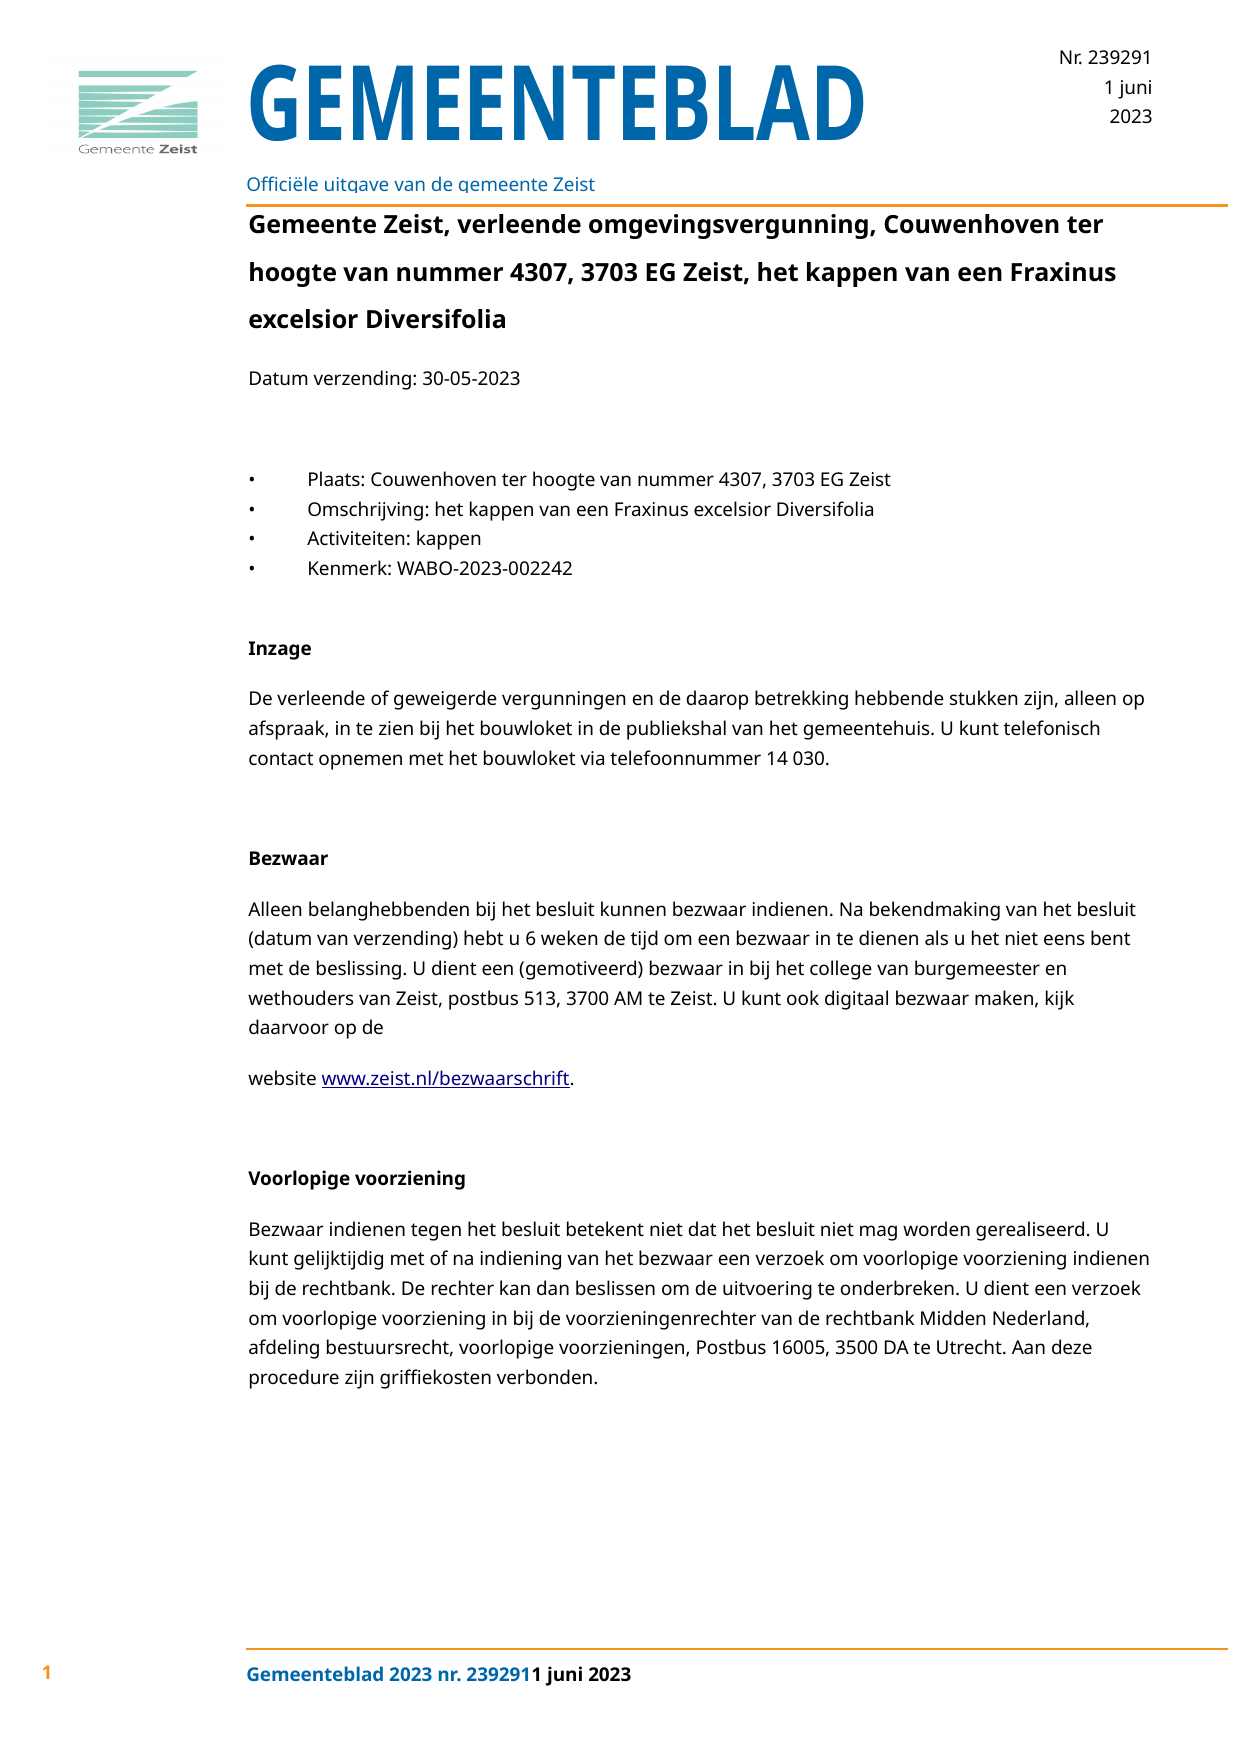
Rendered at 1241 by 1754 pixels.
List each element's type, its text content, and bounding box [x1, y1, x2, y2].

list Omschrijving: het kappen van een Fraxinus excelsior Diversifolia [248, 496, 1152, 522]
list Activiteiten: kappen [248, 526, 1152, 551]
list Plaats: Couwenhoven ter hoogte van nummer 4307, 3703 EG Zeist [248, 466, 1152, 492]
text De verleende of geweigerde vergunningen en de daarop betrekking hebbende stukken zijn, alleen op afspraak, in te zien bij het bouwloket in de publiekshal van het gemeentehuis. U kunt telefonisch contact opnemen met het bouwloket via telefoonnummer 14 030. [248, 686, 1152, 770]
picture [41, 47, 231, 172]
text Voorlopige voorziening [248, 1166, 1152, 1191]
text Gemeente Zeist, verleende omgevingsvergunning, Couwenhoven ter hoogte van nummer 4307, 3703 EG Zeist, het kappen van een Fraxinus excelsior Diversifolia [248, 207, 1152, 336]
list Kenmerk: WABO-2023-002242 [248, 555, 1152, 581]
text Datum verzending: 30-05-2023 [248, 366, 1152, 391]
text website www.zeist.nl/bezwaarschrift. [248, 1065, 1152, 1090]
text Bezwaar [248, 846, 1152, 871]
text Inzage [248, 635, 1152, 661]
text Bezwaar indienen tegen het besluit betekent niet dat het besluit niet mag worden gerealiseerd. U kunt gelijktijdig met of na indiening van het bezwaar een verzoek om voorlopige voorziening indienen bij de rechtbank. De rechter kan dan beslissen om de uitvoering te onderbreken. U dient een verzoek om voorlopige voorziening in bij de voorzieningenrechter van de rechtbank Midden Nederland, afdeling bestuursrecht, voorlopige voorzieningen, Postbus 16005, 3500 DA te Utrecht. Aan deze procedure zijn griffiekosten verbonden. [248, 1216, 1152, 1389]
text Alleen belanghebbenden bij het besluit kunnen bezwaar indienen. Na bekendmaking van het besluit (datum van verzending) hebt u 6 weken de tijd om een bezwaar in te dienen als u het niet eens bent met de beslissing. U dient een (gemotiveerd) bezwaar in bij het college van burgemeester en wethouders van Zeist, postbus 513, 3700 AM te Zeist. U kunt ook digitaal bezwaar maken, kijk daarvoor op de [248, 896, 1152, 1040]
